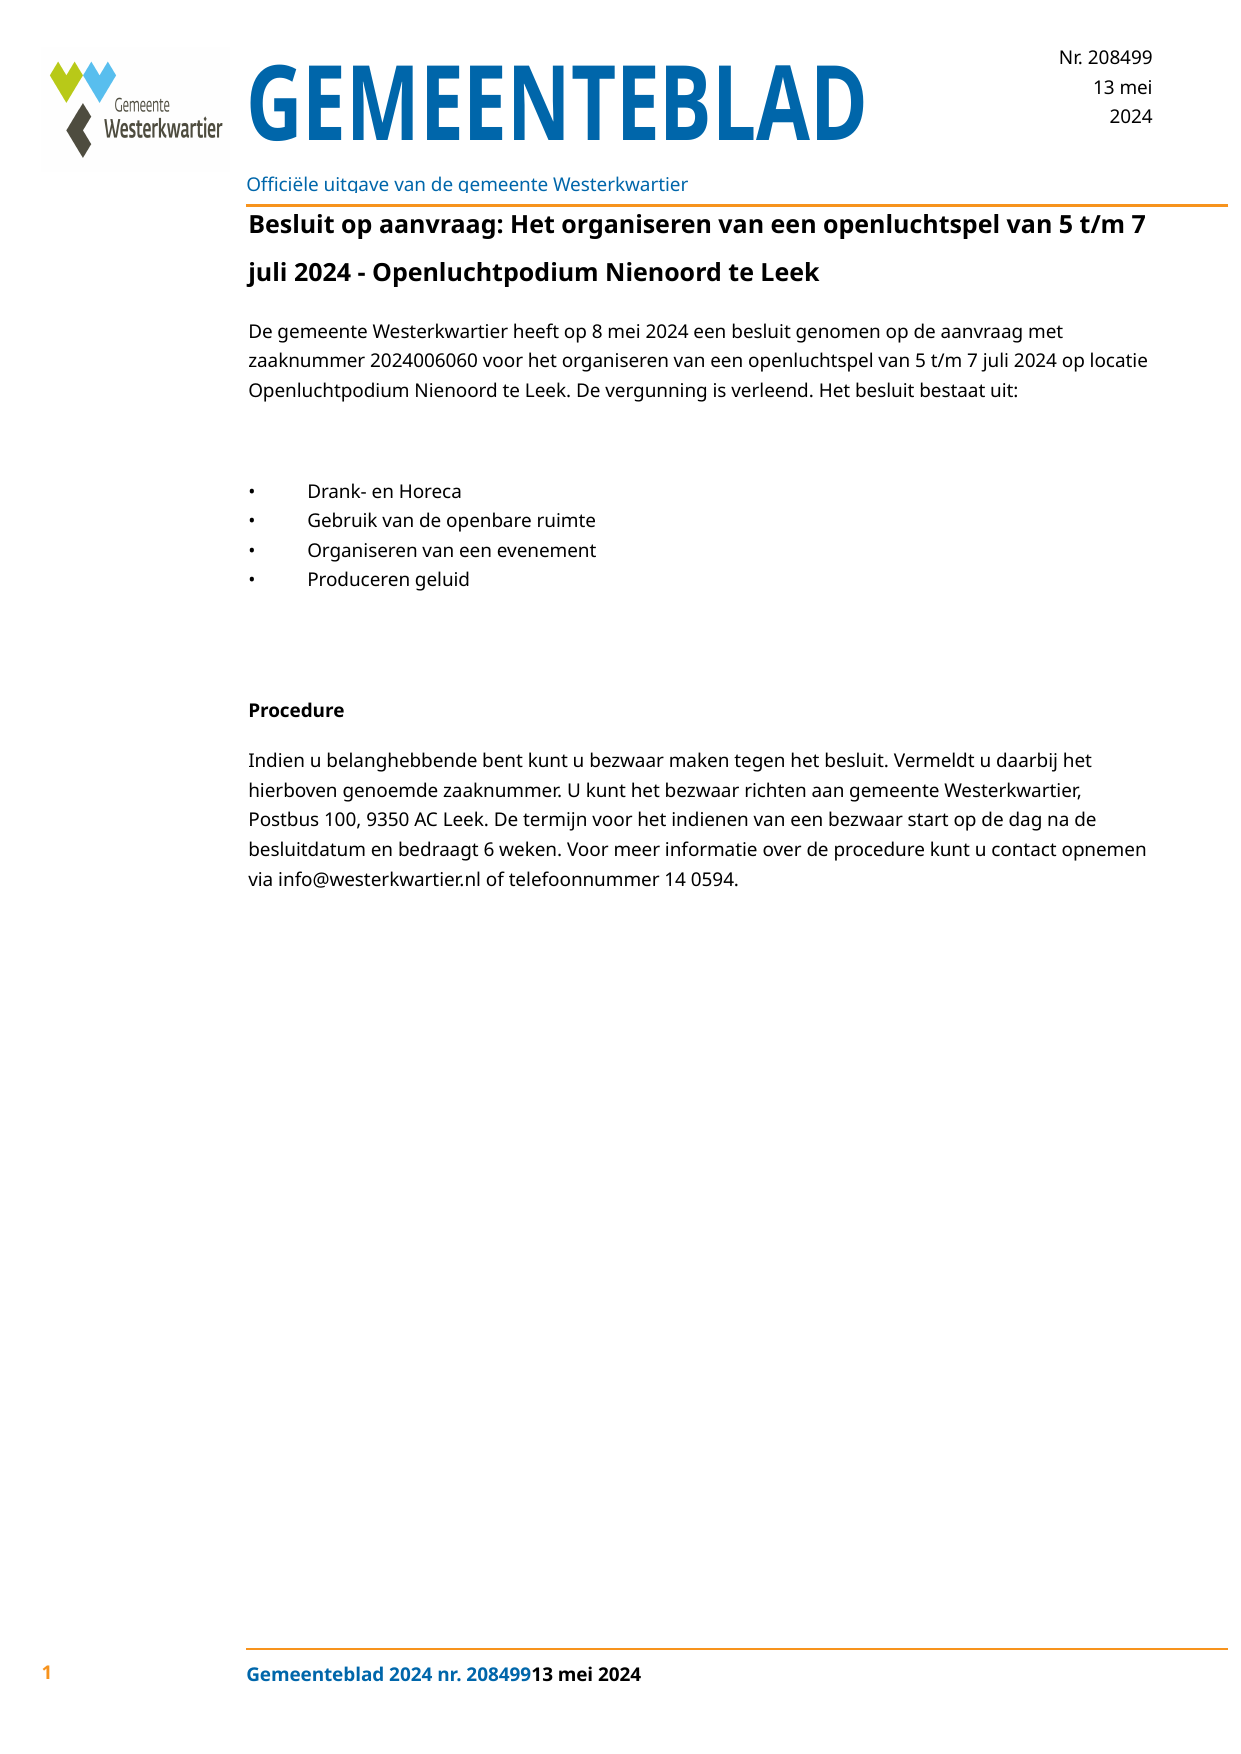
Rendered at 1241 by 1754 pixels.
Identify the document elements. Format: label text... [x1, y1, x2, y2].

text De gemeente Westerkwartier heeft op 8 mei 2024 een besluit genomen op de aanvraag met zaaknummer 2024006060 voor het organiseren van een openluchtspel van 5 t/m 7 juli 2024 op locatie Openluchtpodium Nienoord te Leek. De vergunning is verleend. Het besluit bestaat uit: [248, 318, 1152, 403]
list Organiseren van een evenement [248, 537, 1152, 563]
list Produceren geluid [248, 567, 1152, 592]
text Indien u belanghebbende bent kunt u bezwaar maken tegen het besluit. Vermeldt u daarbij het hierboven genoemde zaaknummer. U kunt het bezwaar richten aan gemeente Westerkwartier, Postbus 100, 9350 AC Leek. De termijn voor het indienen van een bezwaar start op de dag na de besluitdatum en bedraagt 6 weken. Voor meer informatie over de procedure kunt u contact opnemen via info@westerkwartier.nl of telefoonnummer 14 0594. [248, 747, 1152, 892]
text Besluit op aanvraag: Het organiseren van een openluchtspel van 5 t/m 7 juli 2024 - Openluchtpodium Nienoord te Leek [248, 207, 1152, 288]
text Procedure [248, 697, 1152, 723]
picture [41, 47, 231, 172]
list Gebruik van de openbare ruimte [248, 507, 1152, 533]
list Drank- en Horeca [248, 478, 1152, 504]
